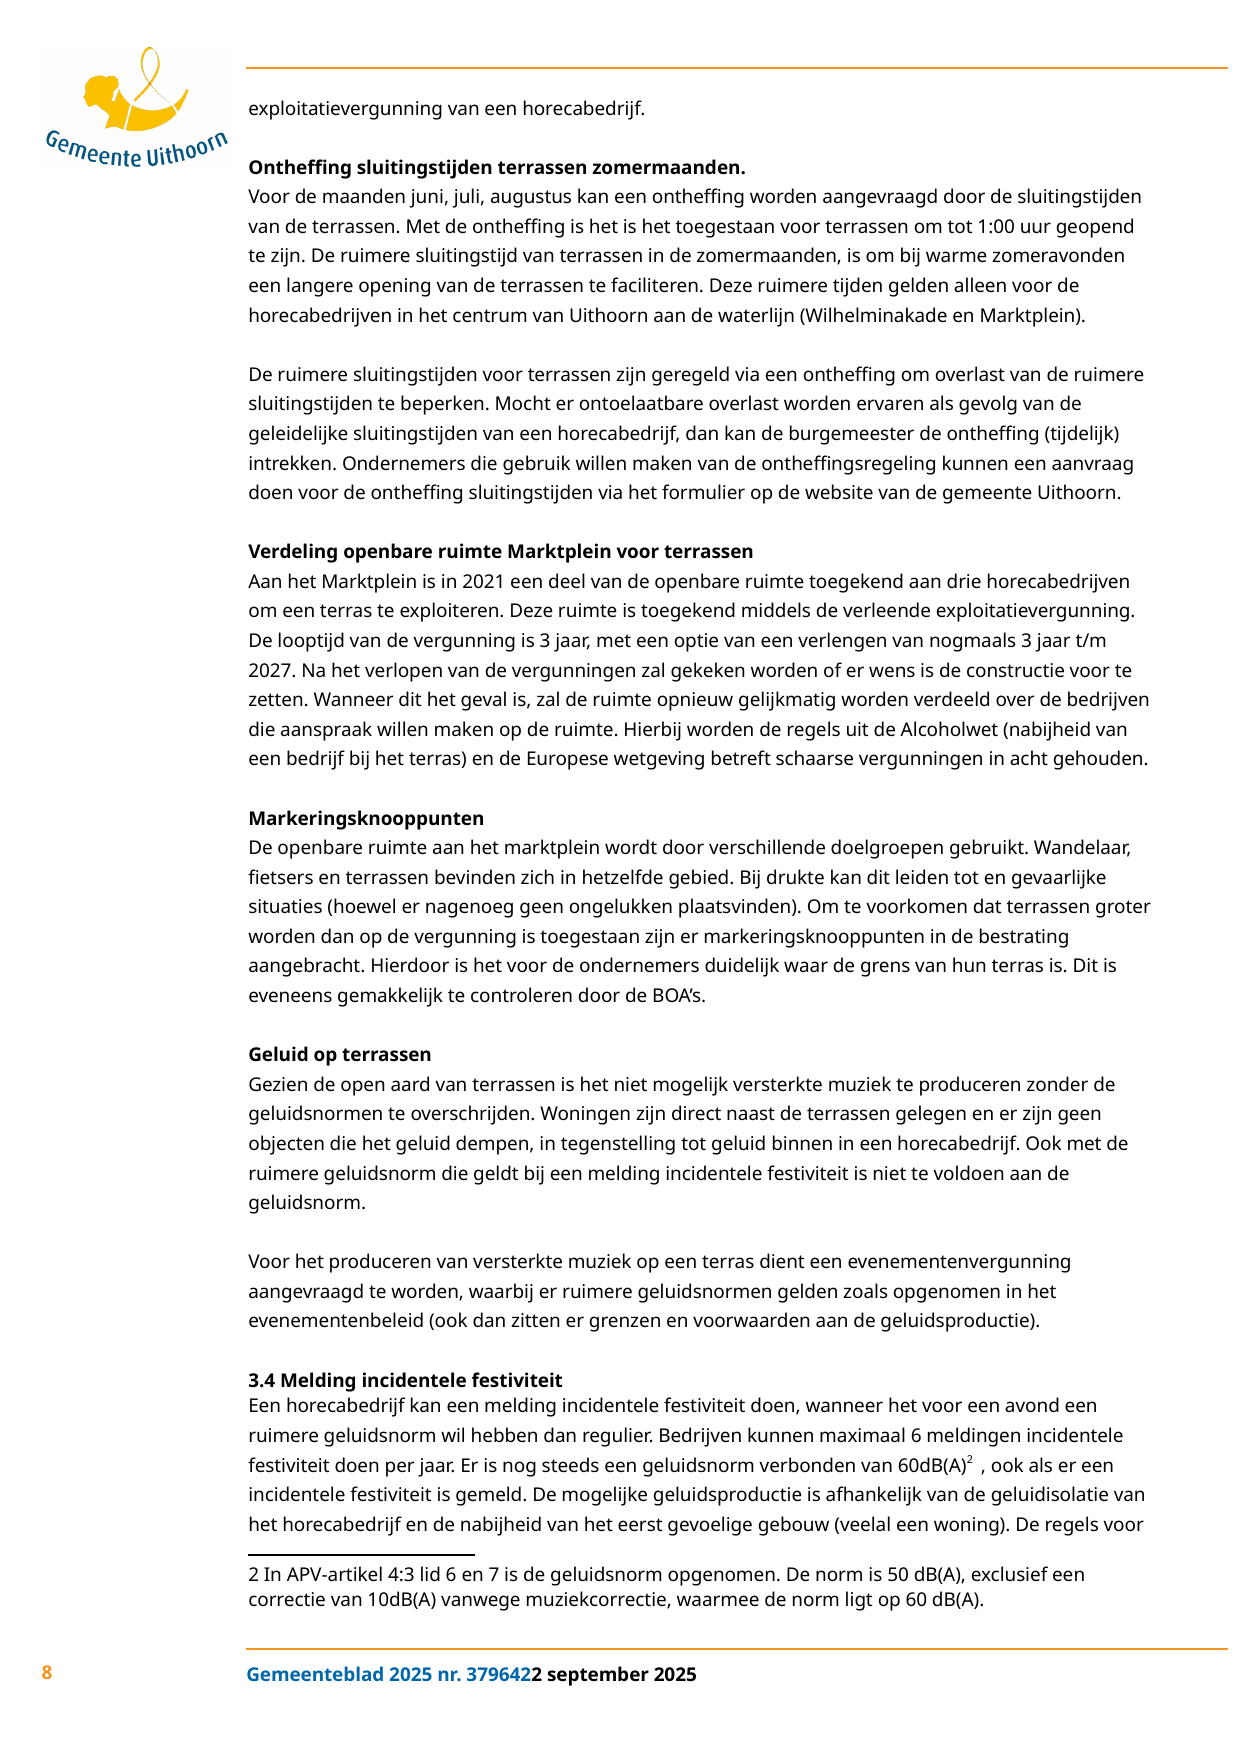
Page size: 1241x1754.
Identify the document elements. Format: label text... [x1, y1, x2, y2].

text Markeringsknooppunten [248, 805, 1152, 831]
text De openbare ruimte aan het marktplein wordt door verschillende doelgroepen gebruikt. Wandelaar, fietsers en terrassen bevinden zich in hetzelfde gebied. Bij drukte kan dit leiden tot en gevaarlijke situaties (hoewel er nagenoeg geen ongelukken plaatsvinden). Om te voorkomen dat terrassen groter worden dan op de vergunning is toegestaan zijn er markeringsknooppunten in de bestrating aangebracht. Hierdoor is het voor de ondernemers duidelijk waar de grens van hun terras is. Dit is eveneens gemakkelijk te controleren door de BOA’s. [248, 834, 1152, 1008]
text In APV-artikel 4:3 lid 6 en 7 is de geluidsnorm opgenomen. De norm is 50 dB(A), exclusief een correctie van 10dB(A) vanwege muziekcorrectie, waarmee de norm ligt op 60 dB(A). [248, 1561, 1152, 1612]
picture [41, 47, 231, 172]
text exploitatievergunning van een horecabedrijf. [248, 95, 1152, 121]
text Ontheffing sluitingstijden terrassen zomermaanden. [248, 154, 1152, 180]
text Een horecabedrijf kan een melding incidentele festiviteit doen, wanneer het voor een avond een ruimere geluidsnorm wil hebben dan regulier. Bedrijven kunnen maximaal 6 meldingen incidentele festiviteit doen per jaar. Er is nog steeds een geluidsnorm verbonden van 60dB(A) , ook als er een incidentele festiviteit is gemeld. De mogelijke geluidsproductie is afhankelijk van de geluidisolatie van het horecabedrijf en de nabijheid van het eerst gevoelige gebouw (veelal een woning). De regels voor [248, 1393, 1152, 1537]
text Aan het Marktplein is in 2021 een deel van de openbare ruimte toegekend aan drie horecabedrijven om een terras te exploiteren. Deze ruimte is toegekend middels de verleende exploitatievergunning. De looptijd van de vergunning is 3 jaar, met een optie van een verlengen van nogmaals 3 jaar t/m 2027. Na het verlopen van de vergunningen zal gekeken worden of er wens is de constructie voor te zetten. Wanneer dit het geval is, zal de ruimte opnieuw gelijkmatig worden verdeeld over de bedrijven die aanspraak willen maken op de ruimte. Hierbij worden de regels uit de Alcoholwet (nabijheid van een bedrijf bij het terras) en de Europese wetgeving betreft schaarse vergunningen in acht gehouden. [248, 568, 1152, 771]
text Gezien de open aard van terrassen is het niet mogelijk versterkte muziek te produceren zonder de geluidsnormen te overschrijden. Woningen zijn direct naast de terrassen gelegen en er zijn geen objecten die het geluid dempen, in tegenstelling tot geluid binnen in een horecabedrijf. Ook met de ruimere geluidsnorm die geldt bij een melding incidentele festiviteit is niet te voldoen aan de geluidsnorm. [248, 1071, 1152, 1215]
text Geluid op terrassen [248, 1041, 1152, 1067]
text Voor de maanden juni, juli, augustus kan een ontheffing worden aangevraagd door de sluitingstijden van de terrassen. Met de ontheffing is het is het toegestaan voor terrassen om tot 1:00 uur geopend te zijn. De ruimere sluitingstijd van terrassen in de zomermaanden, is om bij warme zomeravonden een langere opening van de terrassen te faciliteren. Deze ruimere tijden gelden alleen voor de horecabedrijven in het centrum van Uithoorn aan de waterlijn (Wilhelminakade en Marktplein). [248, 183, 1152, 328]
text De ruimere sluitingstijden voor terrassen zijn geregeld via een ontheffing om overlast van de ruimere sluitingstijden te beperken. Mocht er ontoelaatbare overlast worden ervaren als gevolg van de geleidelijke sluitingstijden van een horecabedrijf, dan kan de burgemeester de ontheffing (tijdelijk) intrekken. Ondernemers die gebruik willen maken van de ontheffingsregeling kunnen een aanvraag doen voor de ontheffing sluitingstijden via het formulier op de website van de gemeente Uithoorn. [248, 361, 1152, 505]
text Voor het produceren van versterkte muziek op een terras dient een evenementenvergunning aangevraagd te worden, waarbij er ruimere geluidsnormen gelden zoals opgenomen in het evenementenbeleid (ook dan zitten er grenzen en voorwaarden aan de geluidsproductie). [248, 1248, 1152, 1333]
text Verdeling openbare ruimte Marktplein voor terrassen [248, 538, 1152, 564]
text 3.4 Melding incidentele festiviteit [248, 1367, 1152, 1393]
